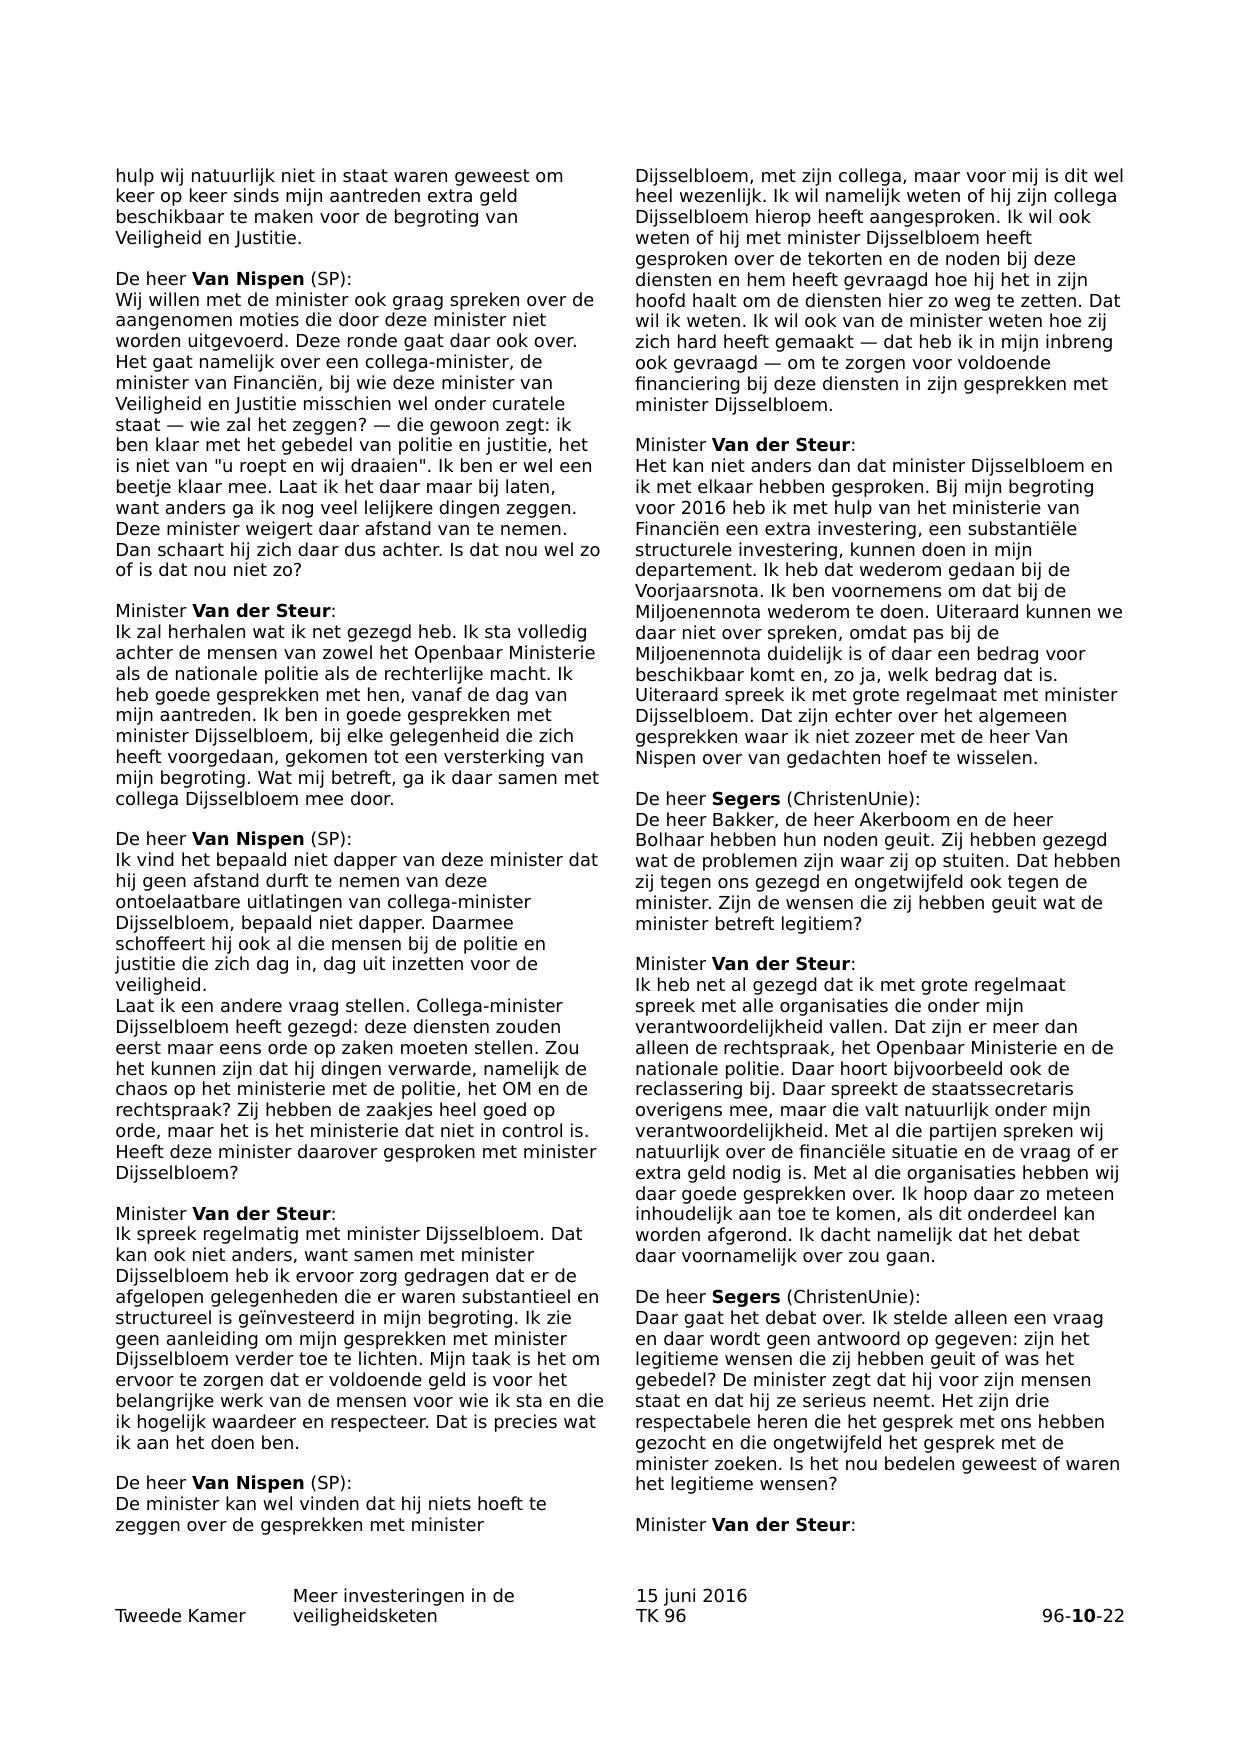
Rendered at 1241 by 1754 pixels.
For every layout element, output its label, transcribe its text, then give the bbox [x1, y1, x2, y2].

text Minister Van der Steur: [635, 1515, 1125, 1536]
text Minister Van der Steur: [115, 1203, 605, 1224]
text De heer Segers (ChristenUnie): [635, 788, 1125, 809]
text Laat ik een andere vraag stellen. Collega-minister Dijsselbloem heeft gezegd: deze diensten zouden eerst maar eens orde op zaken moeten stellen. Zou het kunnen zijn dat hij dingen verwarde, namelijk de chaos op het ministerie met de politie, het OM en de rechtspraak? Zij hebben de zaakjes heel goed op orde, maar het is het ministerie dat niet in control is. Heeft deze minister daarover gesproken met minister Dijsselbloem? [115, 996, 605, 1183]
text Ik vind het bepaald niet dapper van deze minister dat hij geen afstand durft te nemen van deze ontoelaatbare uitlatingen van collega-minister Dijsselbloem, bepaald niet dapper. Daarmee schoffeert hij ook al die mensen bij de politie en justitie die zich dag in, dag uit inzetten voor de veiligheid. [115, 850, 605, 996]
text Minister Van der Steur: [115, 601, 605, 622]
text De heer Van Nispen (SP): [115, 269, 605, 289]
text De heer Van Nispen (SP): [115, 829, 605, 850]
text Daar gaat het debat over. Ik stelde alleen een vraag en daar wordt geen antwoord op gegeven: zijn het legitieme wensen die zij hebben geuit of was het gebedel? De minister zegt dat hij voor zijn mensen staat en dat hij ze serieus neemt. Het zijn drie respectabele heren die het gesprek met ons hebben gezocht en die ongetwijfeld het gesprek met de minister zoeken. Is het nou bedelen geweest of waren het legitieme wensen? [635, 1307, 1125, 1495]
text Ik spreek regelmatig met minister Dijsselbloem. Dat kan ook niet anders, want samen met minister Dijsselbloem heb ik ervoor zorg gedragen dat er de afgelopen gelegenheden die er waren substantieel en structureel is geïnvesteerd in mijn begroting. Ik zie geen aanleiding om mijn gesprekken met minister Dijsselbloem verder toe te lichten. Mijn taak is het om ervoor te zorgen dat er voldoende geld is voor het belangrijke werk van de mensen voor wie ik sta en die ik hogelijk waardeer en respecteer. Dat is precies wat ik aan het doen ben. [115, 1224, 605, 1453]
text Ik heb net al gezegd dat ik met grote regelmaat spreek met alle organisaties die onder mijn verantwoordelijkheid vallen. Dat zijn er meer dan alleen de rechtspraak, het Openbaar Ministerie en de nationale politie. Daar hoort bijvoorbeeld ook de reclassering bij. Daar spreekt de staatssecretaris overigens mee, maar die valt natuurlijk onder mijn verantwoordelijkheid. Met al die partijen spreken wij natuurlijk over de financiële situatie en de vraag of er extra geld nodig is. Met al die organisaties hebben wij daar goede gesprekken over. Ik hoop daar zo meteen inhoudelijk aan toe te komen, als dit onderdeel kan worden afgerond. Ik dacht namelijk dat het debat daar voornamelijk over zou gaan. [635, 975, 1125, 1267]
text Minister Van der Steur: [635, 435, 1125, 456]
text De heer Van Nispen (SP): [115, 1473, 605, 1494]
text hulp wij natuurlijk niet in staat waren geweest om keer op keer sinds mijn aantreden extra geld beschikbaar te maken voor de begroting van Veiligheid en Justitie. [115, 165, 605, 249]
text Minister Van der Steur: [635, 954, 1125, 975]
text De minister kan wel vinden dat hij niets hoeft te zeggen over de gesprekken met minister [115, 1494, 605, 1536]
text De heer Bakker, de heer Akerboom en de heer Bolhaar hebben hun noden geuit. Zij hebben gezegd wat de problemen zijn waar zij op stuiten. Dat hebben zij tegen ons gezegd en ongetwijfeld ook tegen de minister. Zijn de wensen die zij hebben geuit wat de minister betreft legitiem? [635, 809, 1125, 934]
text Het kan niet anders dan dat minister Dijsselbloem en ik met elkaar hebben gesproken. Bij mijn begroting voor 2016 heb ik met hulp van het ministerie van Financiën een extra investering, een substantiële structurele investering, kunnen doen in mijn departement. Ik heb dat wederom gedaan bij de Voorjaarsnota. Ik ben voornemens om dat bij de Miljoenennota wederom te doen. Uiteraard kunnen we daar niet over spreken, omdat pas bij de Miljoenennota duidelijk is of daar een bedrag voor beschikbaar komt en, zo ja, welk bedrag dat is. Uiteraard spreek ik met grote regelmaat met minister Dijsselbloem. Dat zijn echter over het algemeen gesprekken waar ik niet zozeer met de heer Van Nispen over van gedachten hoef te wisselen. [635, 456, 1125, 768]
text Ik zal herhalen wat ik net gezegd heb. Ik sta volledig achter de mensen van zowel het Openbaar Ministerie als de nationale politie als de rechterlijke macht. Ik heb goede gesprekken met hen, vanaf de dag van mijn aantreden. Ik ben in goede gesprekken met minister Dijsselbloem, bij elke gelegenheid die zich heeft voorgedaan, gekomen tot een versterking van mijn begroting. Wat mij betreft, ga ik daar samen met collega Dijsselbloem mee door. [115, 622, 605, 809]
text De heer Segers (ChristenUnie): [635, 1287, 1125, 1307]
text Dijsselbloem, met zijn collega, maar voor mij is dit wel heel wezenlijk. Ik wil namelijk weten of hij zijn collega Dijsselbloem hierop heeft aangesproken. Ik wil ook weten of hij met minister Dijsselbloem heeft gesproken over de tekorten en de noden bij deze diensten en hem heeft gevraagd hoe hij het in zijn hoofd haalt om de diensten hier zo weg te zetten. Dat wil ik weten. Ik wil ook van de minister weten hoe zij zich hard heeft gemaakt — dat heb ik in mijn inbreng ook gevraagd — om te zorgen voor voldoende financiering bij deze diensten in zijn gesprekken met minister Dijsselbloem. [635, 165, 1125, 415]
text Wij willen met de minister ook graag spreken over de aangenomen moties die door deze minister niet worden uitgevoerd. Deze ronde gaat daar ook over. Het gaat namelijk over een collega-minister, de minister van Financiën, bij wie deze minister van Veiligheid en Justitie misschien wel onder curatele staat — wie zal het zeggen? — die gewoon zegt: ik ben klaar met het gebedel van politie en justitie, het is niet van "u roept en wij draaien". Ik ben er wel een beetje klaar mee. Laat ik het daar maar bij laten, want anders ga ik nog veel lelijkere dingen zeggen. Deze minister weigert daar afstand van te nemen. Dan schaart hij zich daar dus achter. Is dat nou wel zo of is dat nou niet zo? [115, 289, 605, 581]
